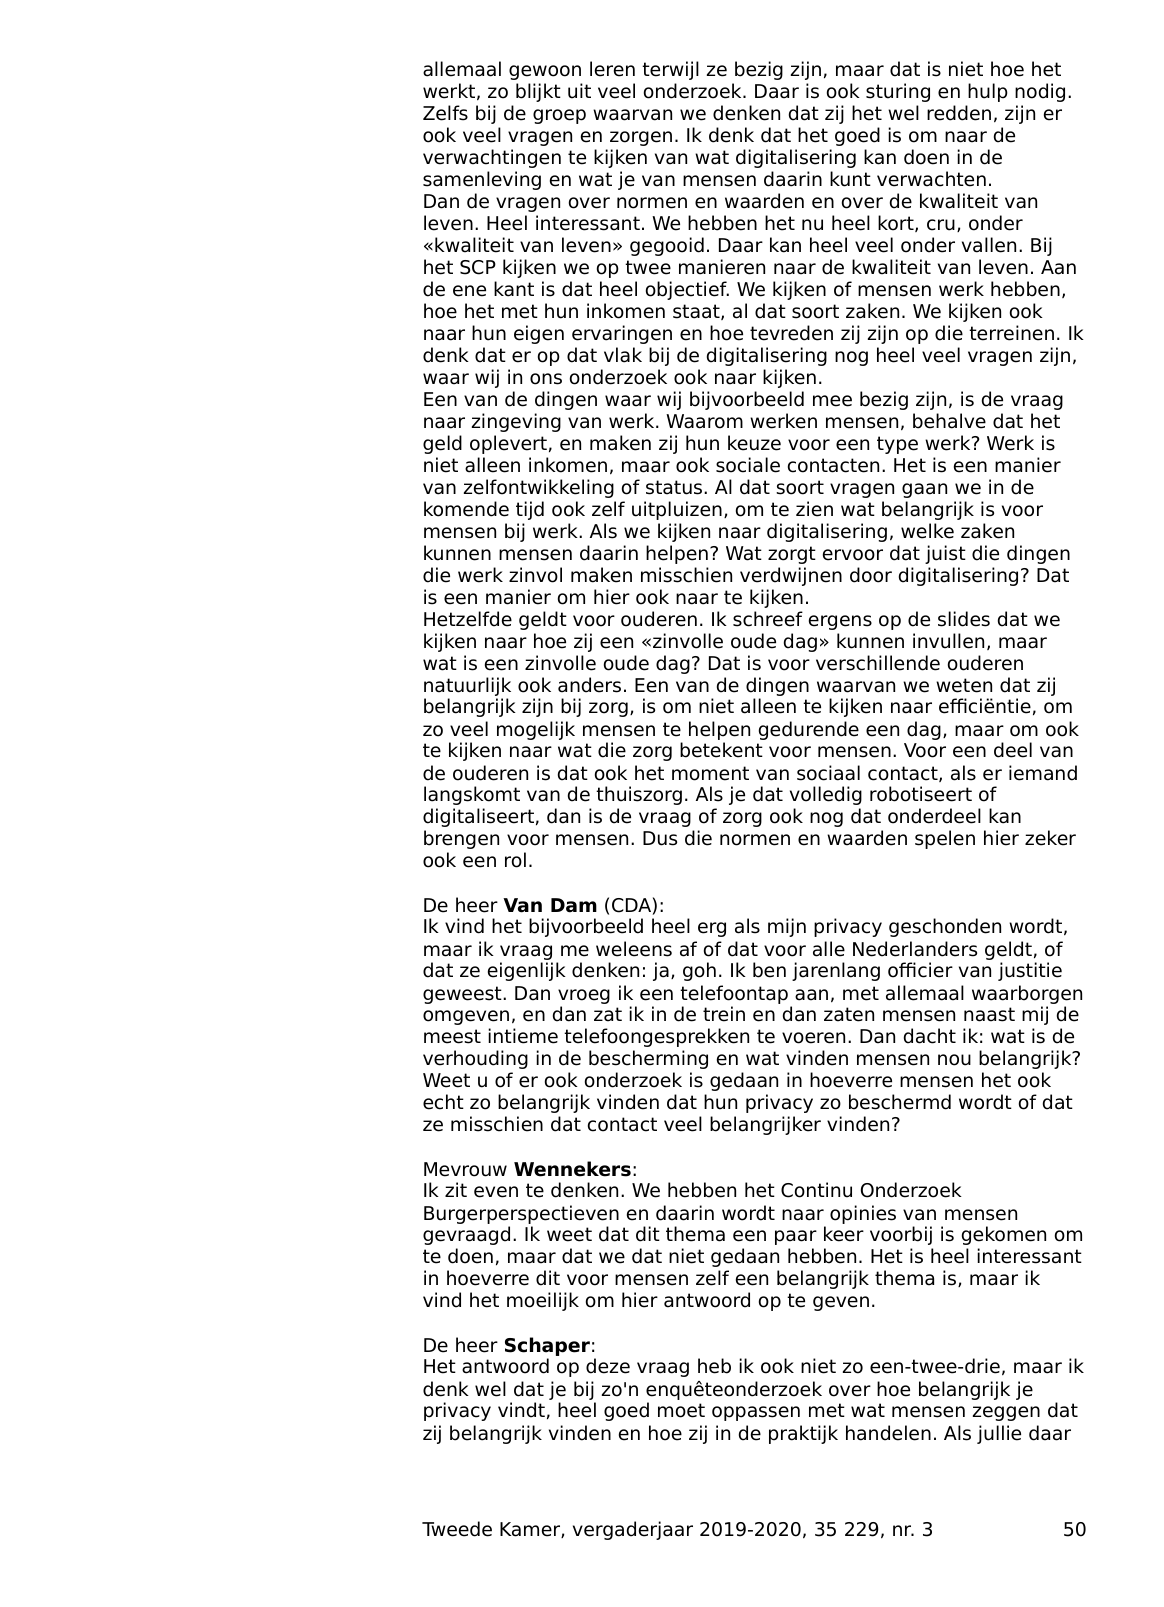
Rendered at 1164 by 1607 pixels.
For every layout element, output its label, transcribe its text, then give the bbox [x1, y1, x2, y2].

text Het antwoord op deze vraag heb ik ook niet zo een-twee-drie, maar ik denk wel dat je bij zo'n enquêteonderzoek over hoe belangrijk je privacy vindt, heel goed moet oppassen met wat mensen zeggen dat zij belangrijk vinden en hoe zij in de praktijk handelen. Als jullie daar [422, 1356, 1087, 1444]
text Dan de vragen over normen en waarden en over de kwaliteit van leven. Heel interessant. We hebben het nu heel kort, cru, onder «kwaliteit van leven» gegooid. Daar kan heel veel onder vallen. Bij het SCP kijken we op twee manieren naar de kwaliteit van leven. Aan de ene kant is dat heel objectief. We kijken of mensen werk hebben, hoe het met hun inkomen staat, al dat soort zaken. We kijken ook naar hun eigen ervaringen en hoe tevreden zij zijn op die terreinen. Ik denk dat er op dat vlak bij de digitalisering nog heel veel vragen zijn, waar wij in ons onderzoek ook naar kijken. [422, 191, 1087, 389]
text Een van de dingen waar wij bijvoorbeeld mee bezig zijn, is de vraag naar zingeving van werk. Waarom werken mensen, behalve dat het geld oplevert, en maken zij hun keuze voor een type werk? Werk is niet alleen inkomen, maar ook sociale contacten. Het is een manier van zelfontwikkeling of status. Al dat soort vragen gaan we in de komende tijd ook zelf uitpluizen, om te zien wat belangrijk is voor mensen bij werk. Als we kijken naar digitalisering, welke zaken kunnen mensen daarin helpen? Wat zorgt ervoor dat juist die dingen die werk zinvol maken misschien verdwijnen door digitalisering? Dat is een manier om hier ook naar te kijken. [422, 389, 1087, 608]
text De heer Schaper: [422, 1334, 1087, 1356]
text allemaal gewoon leren terwijl ze bezig zijn, maar dat is niet hoe het werkt, zo blijkt uit veel onderzoek. Daar is ook sturing en hulp nodig. Zelfs bij de groep waarvan we denken dat zij het wel redden, zijn er ook veel vragen en zorgen. Ik denk dat het goed is om naar de verwachtingen te kijken van wat digitalisering kan doen in de samenleving en wat je van mensen daarin kunt verwachten. [422, 59, 1087, 191]
text Hetzelfde geldt voor ouderen. Ik schreef ergens op de slides dat we kijken naar hoe zij een «zinvolle oude dag» kunnen invullen, maar wat is een zinvolle oude dag? Dat is voor verschillende ouderen natuurlijk ook anders. Een van de dingen waarvan we weten dat zij belangrijk zijn bij zorg, is om niet alleen te kijken naar efficiëntie, om zo veel mogelijk mensen te helpen gedurende een dag, maar om ook te kijken naar wat die zorg betekent voor mensen. Voor een deel van de ouderen is dat ook het moment van sociaal contact, als er iemand langskomt van de thuiszorg. Als je dat volledig robotiseert of digitaliseert, dan is de vraag of zorg ook nog dat onderdeel kan brengen voor mensen. Dus die normen en waarden spelen hier zeker ook een rol. [422, 608, 1087, 872]
text Ik zit even te denken. We hebben het Continu Onderzoek Burgerperspectieven en daarin wordt naar opinies van mensen gevraagd. Ik weet dat dit thema een paar keer voorbij is gekomen om te doen, maar dat we dat niet gedaan hebben. Het is heel interessant in hoeverre dit voor mensen zelf een belangrijk thema is, maar ik vind het moeilijk om hier antwoord op te geven. [422, 1180, 1087, 1312]
text De heer Van Dam (CDA): [422, 894, 1087, 916]
text Ik vind het bijvoorbeeld heel erg als mijn privacy geschonden wordt, maar ik vraag me weleens af of dat voor alle Nederlanders geldt, of dat ze eigenlijk denken: ja, goh. Ik ben jarenlang officier van justitie geweest. Dan vroeg ik een telefoontap aan, met allemaal waarborgen omgeven, en dan zat ik in de trein en dan zaten mensen naast mij de meest intieme telefoongesprekken te voeren. Dan dacht ik: wat is de verhouding in de bescherming en wat vinden mensen nou belangrijk? Weet u of er ook onderzoek is gedaan in hoeverre mensen het ook echt zo belangrijk vinden dat hun privacy zo beschermd wordt of dat ze misschien dat contact veel belangrijker vinden? [422, 916, 1087, 1136]
text Mevrouw Wennekers: [422, 1158, 1087, 1180]
